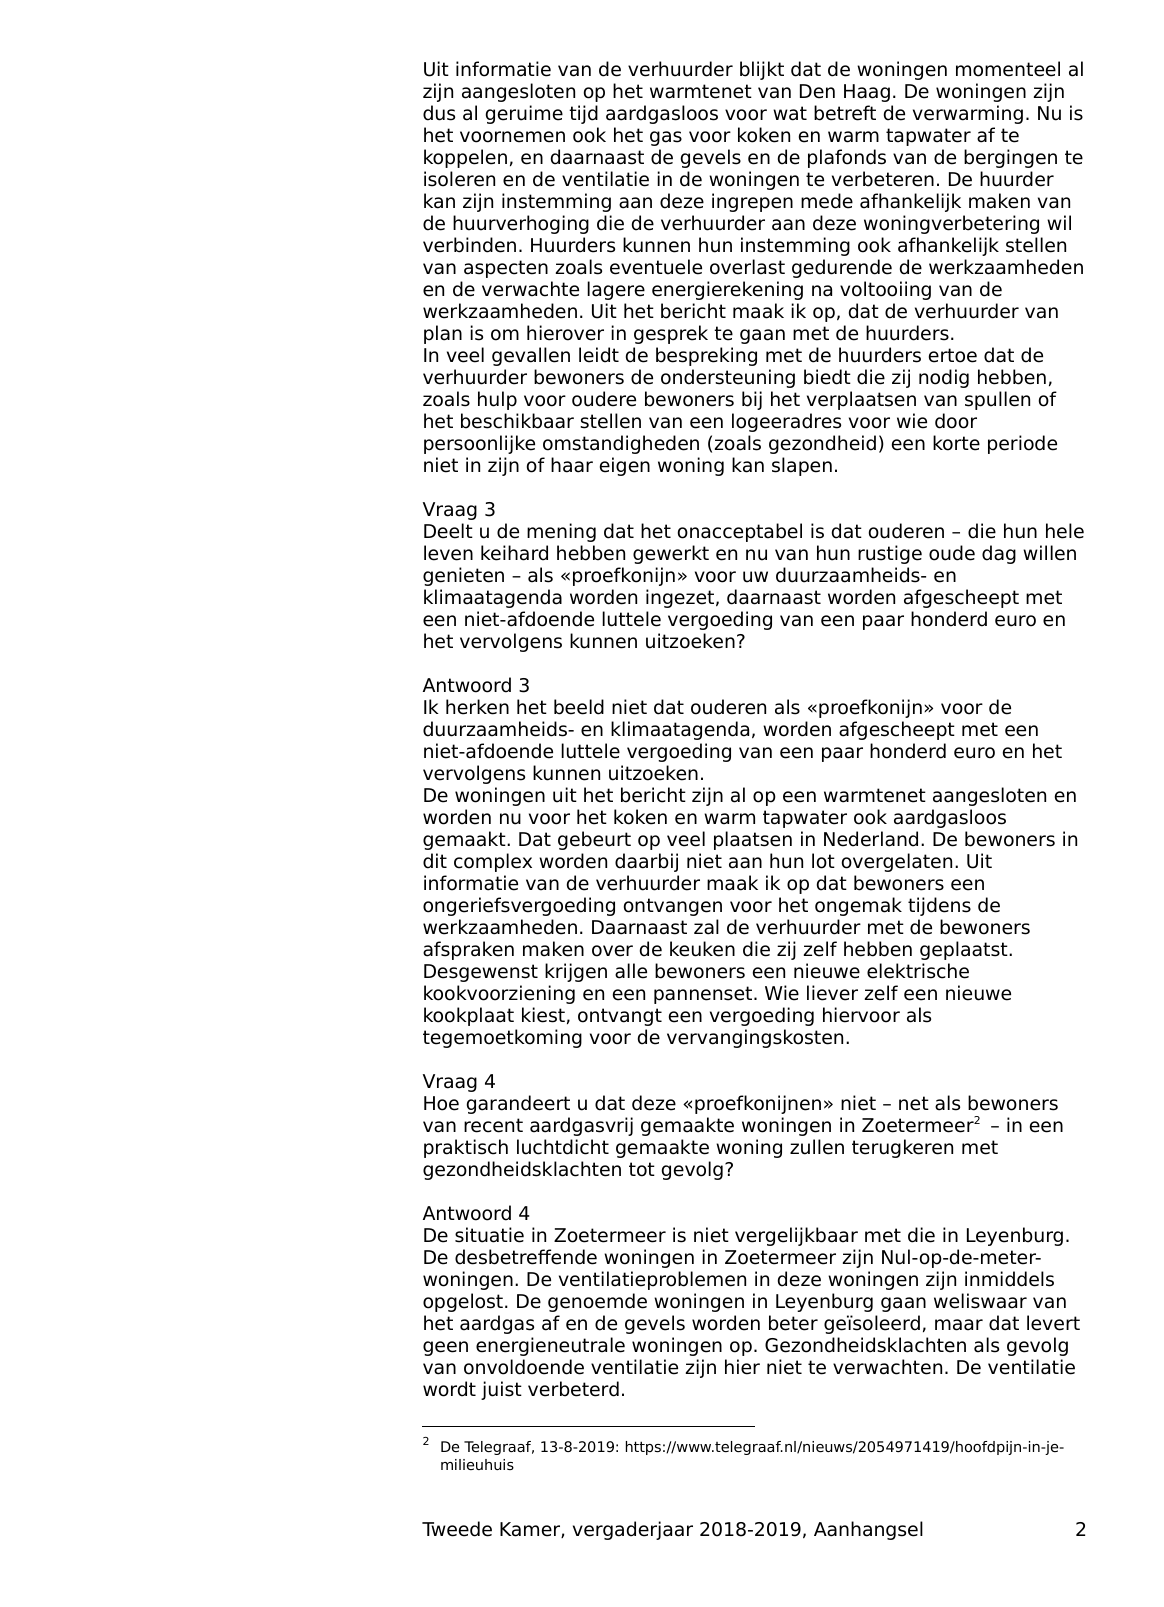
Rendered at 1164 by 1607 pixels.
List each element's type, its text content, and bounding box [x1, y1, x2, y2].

text In veel gevallen leidt de bespreking met de huurders ertoe dat de verhuurder bewoners de ondersteuning biedt die zij nodig hebben, zoals hulp voor oudere bewoners bij het verplaatsen van spullen of het beschikbaar stellen van een logeeradres voor wie door persoonlijke omstandigheden (zoals gezondheid) een korte periode niet in zijn of haar eigen woning kan slapen. [422, 345, 1087, 477]
text Hoe garandeert u dat deze «proefkonijnen» niet – net als bewoners van recent aardgasvrij gemaakte woningen in Zoetermeer – in een praktisch luchtdicht gemaakte woning zullen terugkeren met gezondheidsklachten tot gevolg? [422, 1093, 1087, 1181]
text Vraag 4 [422, 1071, 1087, 1093]
text De woningen uit het bericht zijn al op een warmtenet aangesloten en worden nu voor het koken en warm tapwater ook aardgasloos gemaakt. Dat gebeurt op veel plaatsen in Nederland. De bewoners in dit complex worden daarbij niet aan hun lot overgelaten. Uit informatie van de verhuurder maak ik op dat bewoners een ongeriefsvergoeding ontvangen voor het ongemak tijdens de werkzaamheden. Daarnaast zal de verhuurder met de bewoners afspraken maken over de keuken die zij zelf hebben geplaatst. Desgewenst krijgen alle bewoners een nieuwe elektrische kookvoorziening en een pannenset. Wie liever zelf een nieuwe kookplaat kiest, ontvangt een vergoeding hiervoor als tegemoetkoming voor de vervangingskosten. [422, 785, 1087, 1048]
text Vraag 3 [422, 499, 1087, 521]
text Ik herken het beeld niet dat ouderen als «proefkonijn» voor de duurzaamheids- en klimaatagenda, worden afgescheept met een niet-afdoende luttele vergoeding van een paar honderd euro en het vervolgens kunnen uitzoeken. [422, 697, 1087, 785]
text De Telegraaf, 13-8-2019: https://www.telegraaf.nl/nieuws/2054971419/hoofdpijn-in-je-milieuhuis [422, 1435, 1087, 1474]
text Antwoord 3 [422, 675, 1087, 697]
text Antwoord 4 [422, 1203, 1087, 1225]
text Uit informatie van de verhuurder blijkt dat de woningen momenteel al zijn aangesloten op het warmtenet van Den Haag. De woningen zijn dus al geruime tijd aardgasloos voor wat betreft de verwarming. Nu is het voornemen ook het gas voor koken en warm tapwater af te koppelen, en daarnaast de gevels en de plafonds van de bergingen te isoleren en de ventilatie in de woningen te verbeteren. De huurder kan zijn instemming aan deze ingrepen mede afhankelijk maken van de huurverhoging die de verhuurder aan deze woningverbetering wil verbinden. Huurders kunnen hun instemming ook afhankelijk stellen van aspecten zoals eventuele overlast gedurende de werkzaamheden en de verwachte lagere energierekening na voltooiing van de werkzaamheden. Uit het bericht maak ik op, dat de verhuurder van plan is om hierover in gesprek te gaan met de huurders. [422, 59, 1087, 345]
text Deelt u de mening dat het onacceptabel is dat ouderen – die hun hele leven keihard hebben gewerkt en nu van hun rustige oude dag willen genieten – als «proefkonijn» voor uw duurzaamheids- en klimaatagenda worden ingezet, daarnaast worden afgescheept met een niet-afdoende luttele vergoeding van een paar honderd euro en het vervolgens kunnen uitzoeken? [422, 521, 1087, 653]
text De situatie in Zoetermeer is niet vergelijkbaar met die in Leyenburg. De desbetreffende woningen in Zoetermeer zijn Nul-op-de-meter-woningen. De ventilatieproblemen in deze woningen zijn inmiddels opgelost. De genoemde woningen in Leyenburg gaan weliswaar van het aardgas af en de gevels worden beter geïsoleerd, maar dat levert geen energieneutrale woningen op. Gezondheidsklachten als gevolg van onvoldoende ventilatie zijn hier niet te verwachten. De ventilatie wordt juist verbeterd. [422, 1225, 1087, 1401]
